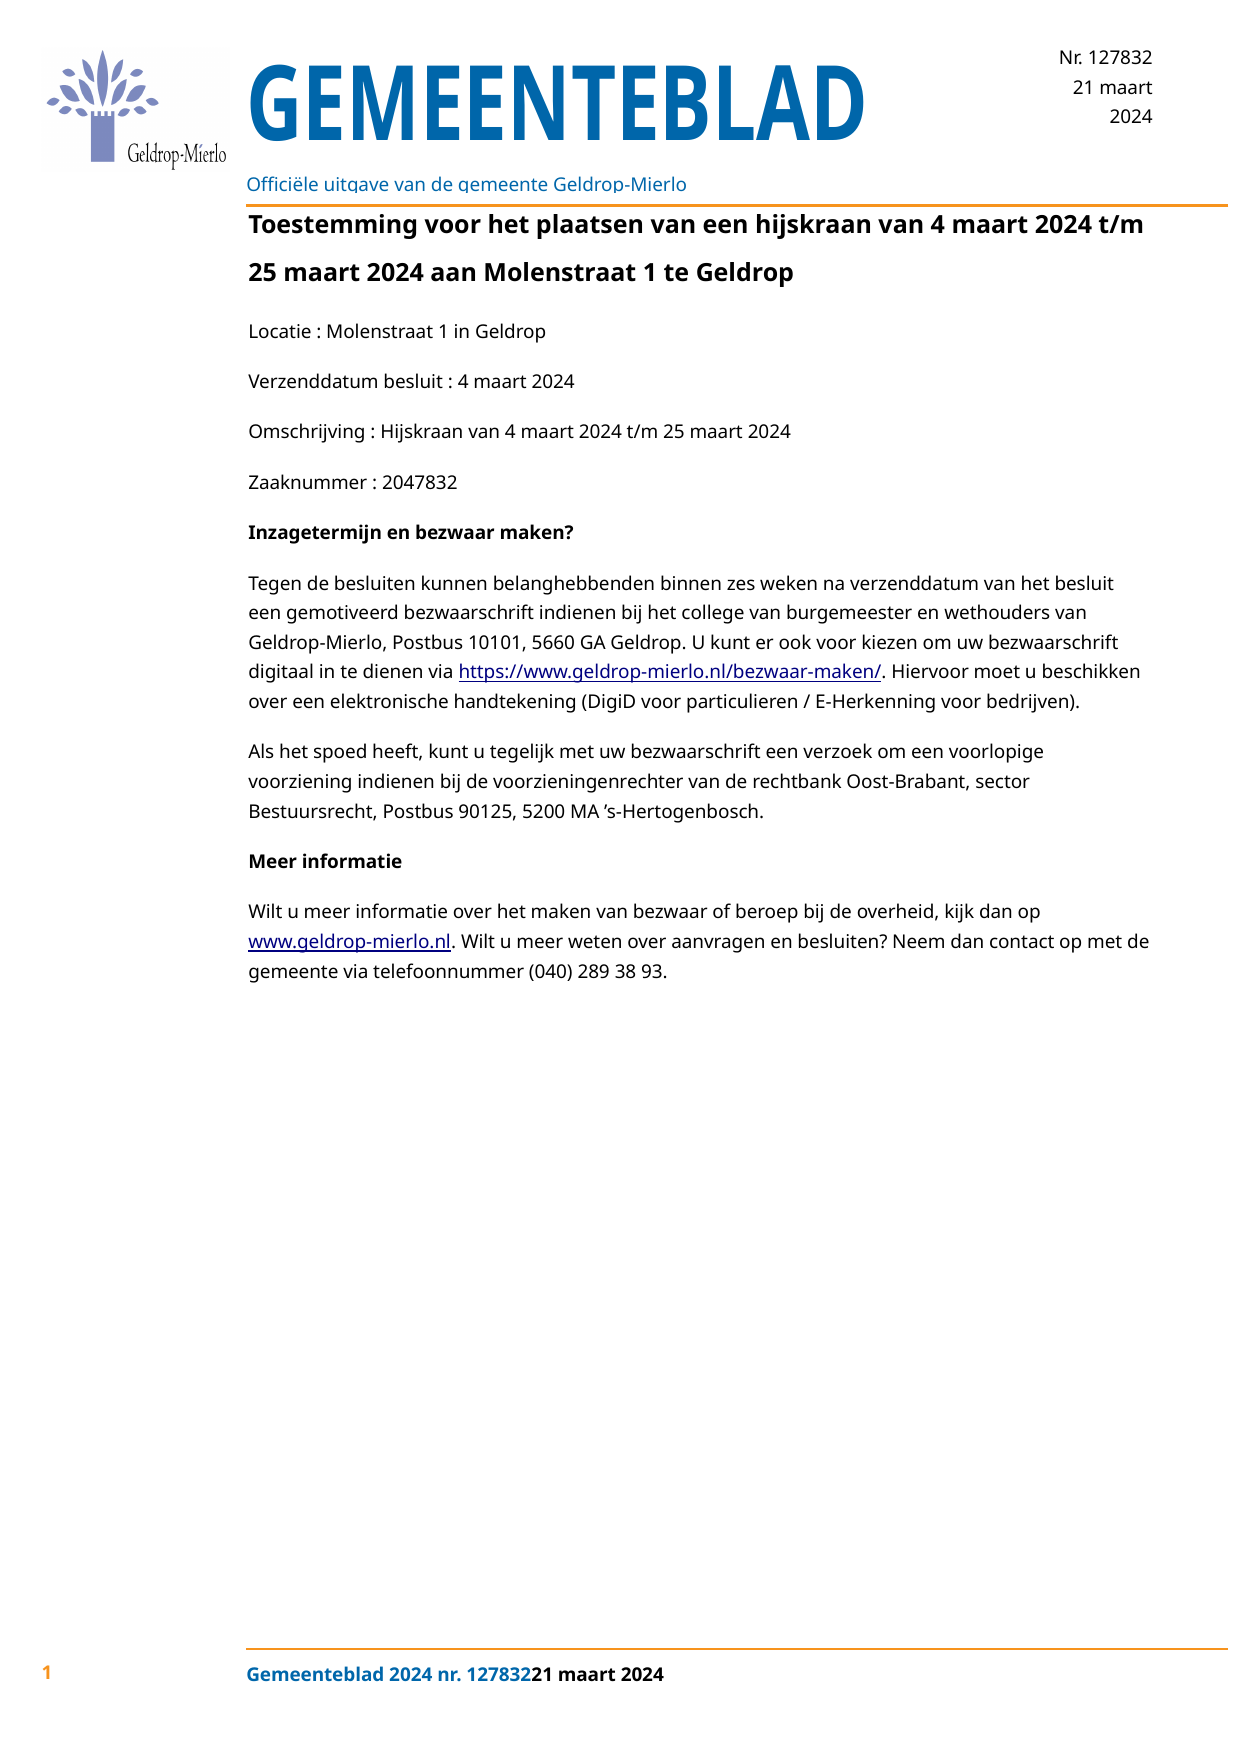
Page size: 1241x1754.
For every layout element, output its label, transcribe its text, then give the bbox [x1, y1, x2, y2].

text Wilt u meer informatie over het maken van bezwaar of beroep bij de overheid, kijk dan op www.geldrop-mierlo.nl. Wilt u meer weten over aanvragen en besluiten? Neem dan contact op met de gemeente via telefoonnummer (040) 289 38 93. [248, 899, 1152, 984]
picture [41, 47, 231, 172]
text Inzagetermijn en bezwaar maken? [248, 519, 1152, 545]
text Omschrijving : Hijskraan van 4 maart 2024 t/m 25 maart 2024 [248, 419, 1152, 444]
text Verzenddatum besluit : 4 maart 2024 [248, 368, 1152, 394]
text Tegen de besluiten kunnen belanghebbenden binnen zes weken na verzenddatum van het besluit een gemotiveerd bezwaarschrift indienen bij het college van burgemeester en wethouders van Geldrop-Mierlo, Postbus 10101, 5660 GA Geldrop. U kunt er ook voor kiezen om uw bezwaarschrift digitaal in te dienen via https://www.geldrop-mierlo.nl/bezwaar-maken/. Hiervoor moet u beschikken over een elektronische handtekening (DigiD voor particulieren / E-Herkenning voor bedrijven). [248, 570, 1152, 714]
text Als het spoed heeft, kunt u tegelijk met uw bezwaarschrift een verzoek om een voorlopige voorziening indienen bij de voorzieningenrechter van de rechtbank Oost-Brabant, sector Bestuursrecht, Postbus 90125, 5200 MA ’s-Hertogenbosch. [248, 739, 1152, 824]
text Meer informatie [248, 848, 1152, 874]
text Locatie : Molenstraat 1 in Geldrop [248, 318, 1152, 344]
text Zaaknummer : 2047832 [248, 469, 1152, 495]
text Toestemming voor het plaatsen van een hijskraan van 4 maart 2024 t/m 25 maart 2024 aan Molenstraat 1 te Geldrop [248, 207, 1152, 288]
